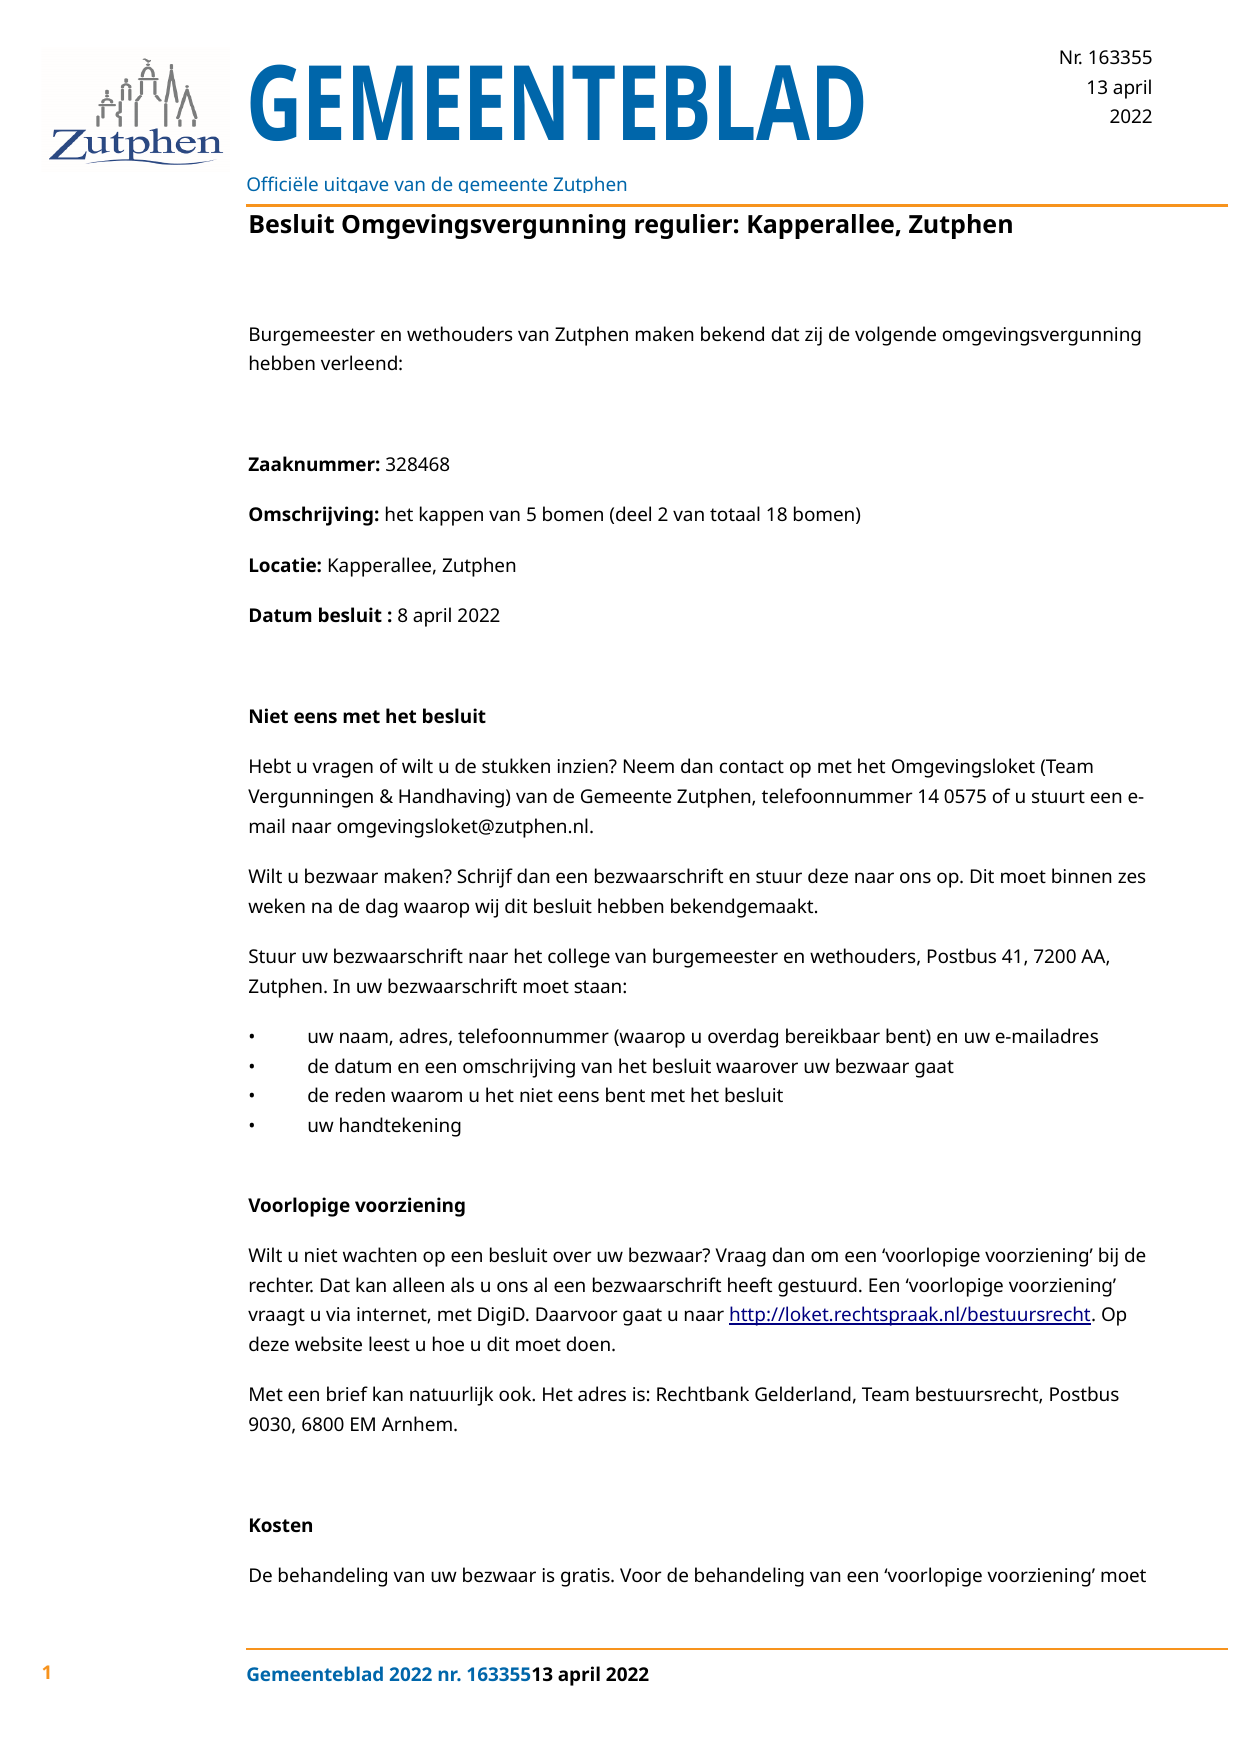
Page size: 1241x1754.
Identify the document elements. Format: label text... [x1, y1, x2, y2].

list uw naam, adres, telefoonnummer (waarop u overdag bereikbaar bent) en uw e-mailadres [248, 1023, 1152, 1049]
text Zaaknummer: 328468 [248, 451, 1152, 477]
text Locatie: Kapperallee, Zutphen [248, 552, 1152, 578]
list de reden waarom u het niet eens bent met het besluit [248, 1082, 1152, 1108]
text Omschrijving: het kappen van 5 bomen (deel 2 van totaal 18 bomen) [248, 502, 1152, 527]
list de datum en een omschrijving van het besluit waarover uw bezwaar gaat [248, 1053, 1152, 1078]
text Niet eens met het besluit [248, 703, 1152, 729]
text Wilt u niet wachten op een besluit over uw bezwaar? Vraag dan om een ‘voorlopige voorziening’ bij de rechter. Dat kan alleen als u ons al een bezwaarschrift heeft gestuurd. Een ‘voorlopige voorziening’ vraagt u via internet, met DigiD. Daarvoor gaat u naar http://loket.rechtspraak.nl/bestuursrecht. Op deze website leest u hoe u dit moet doen. [248, 1242, 1152, 1357]
text De behandeling van uw bezwaar is gratis. Voor de behandeling van een ‘voorlopige voorziening’ moet [248, 1562, 1152, 1588]
text Burgemeester en wethouders van Zutphen maken bekend dat zij de volgende omgevingsvergunning hebben verleend: [248, 321, 1152, 376]
list uw handtekening [248, 1112, 1152, 1138]
text Kosten [248, 1512, 1152, 1538]
text Met een brief kan natuurlijk ook. Het adres is: Rechtbank Gelderland, Team bestuursrecht, Postbus 9030, 6800 EM Arnhem. [248, 1382, 1152, 1437]
text Voorlopige voorziening [248, 1192, 1152, 1218]
text Stuur uw bezwaarschrift naar het college van burgemeester en wethouders, Postbus 41, 7200 AA, Zutphen. In uw bezwaarschrift moet staan: [248, 943, 1152, 998]
picture [41, 47, 231, 172]
text Wilt u bezwaar maken? Schrijf dan een bezwaarschrift en stuur deze naar ons op. Dit moet binnen zes weken na de dag waarop wij dit besluit hebben bekendgemaakt. [248, 863, 1152, 918]
text Besluit Omgevingsvergunning regulier: Kapperallee, Zutphen [248, 207, 1152, 241]
text Hebt u vragen of wilt u de stukken inzien? Neem dan contact op met het Omgevingsloket (Team Vergunningen & Handhaving) van de Gemeente Zutphen, telefoonnummer 14 0575 of u stuurt een e-mail naar omgevingsloket@zutphen.nl. [248, 754, 1152, 838]
text Datum besluit : 8 april 2022 [248, 602, 1152, 628]
